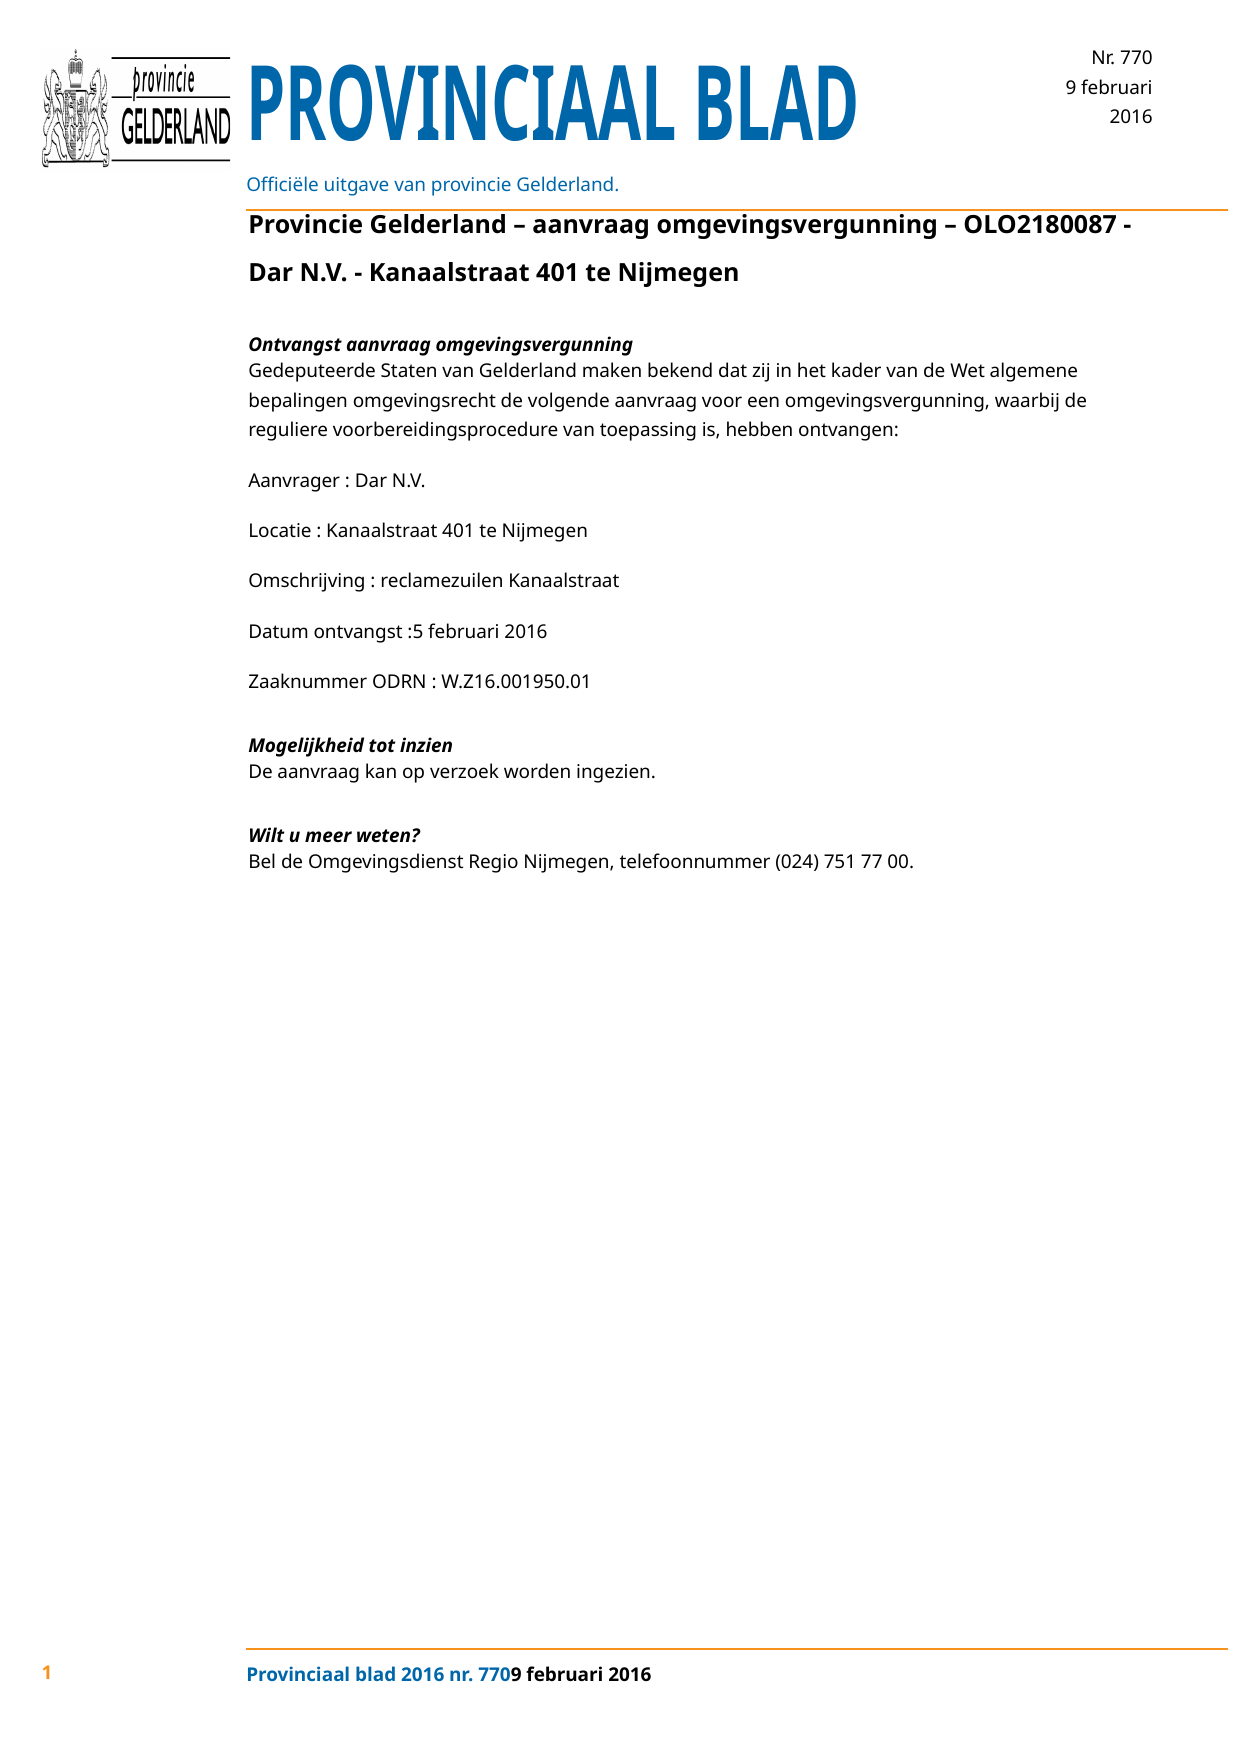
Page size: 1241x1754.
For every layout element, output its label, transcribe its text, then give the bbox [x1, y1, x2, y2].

text Wilt u meer weten? [248, 822, 1152, 848]
text De aanvraag kan op verzoek worden ingezien. [248, 758, 1152, 784]
text Omschrijving : reclamezuilen Kanaalstraat [248, 568, 1152, 593]
text Bel de Omgevingsdienst Regio Nijmegen, telefoonnummer (024) 751 77 00. [248, 848, 1152, 873]
text Zaaknummer ODRN : W.Z16.001950.01 [248, 668, 1152, 694]
text Provincie Gelderland – aanvraag omgevingsvergunning – OLO2180087 - Dar N.V. - Kanaalstraat 401 te Nijmegen [248, 211, 1152, 288]
text Ontvangst aanvraag omgevingsvergunning [248, 331, 1152, 357]
text Mogelijkheid tot inzien [248, 732, 1152, 758]
text Aanvrager : Dar N.V. [248, 467, 1152, 492]
picture [41, 47, 231, 172]
text Locatie : Kanaalstraat 401 te Nijmegen [248, 517, 1152, 543]
text Datum ontvangst :5 februari 2016 [248, 618, 1152, 644]
text Gedeputeerde Staten van Gelderland maken bekend dat zij in het kader van de Wet algemene bepalingen omgevingsrecht de volgende aanvraag voor een omgevingsvergunning, waarbij de reguliere voorbereidingsprocedure van toepassing is, hebben ontvangen: [248, 357, 1152, 442]
